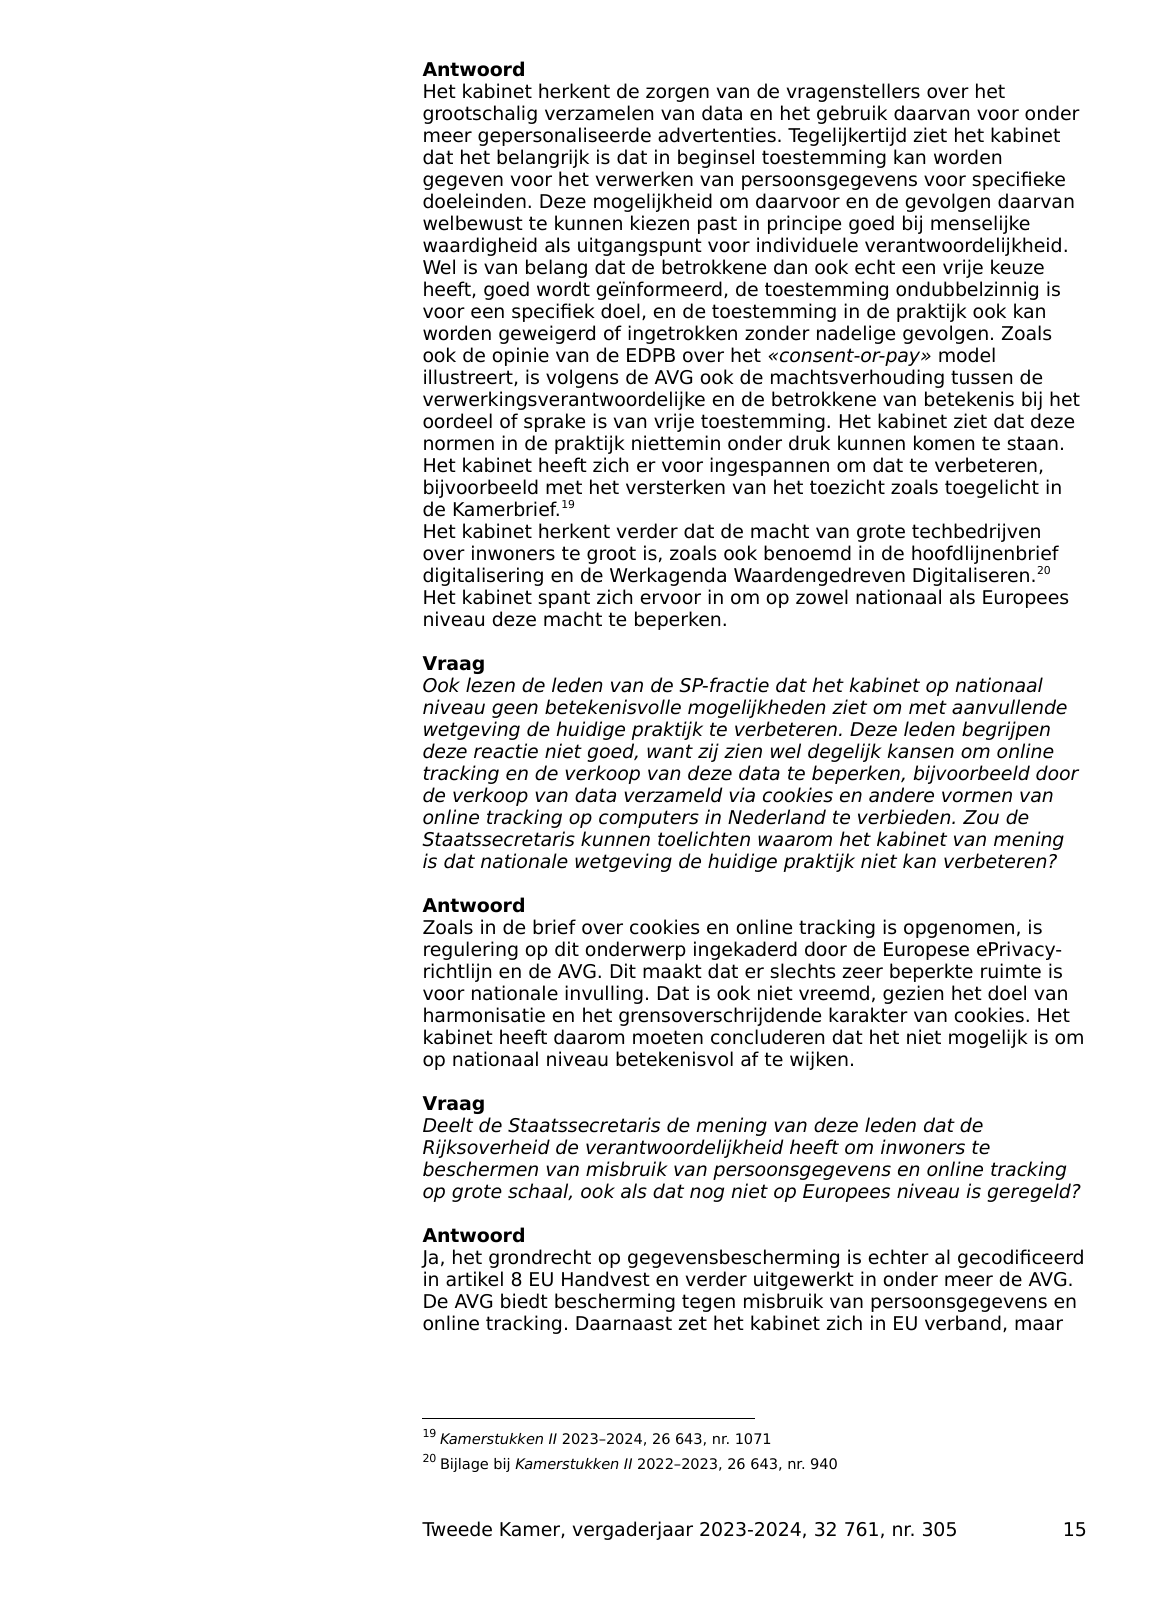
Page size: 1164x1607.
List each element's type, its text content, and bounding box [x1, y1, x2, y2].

text Antwoord [422, 1225, 1087, 1247]
text Deelt de Staatssecretaris de mening van deze leden dat de Rijksoverheid de verantwoordelijkheid heeft om inwoners te beschermen van misbruik van persoonsgegevens en online tracking op grote schaal, ook als dat nog niet op Europees niveau is geregeld? [422, 1115, 1087, 1203]
text Zoals in de brief over cookies en online tracking is opgenomen, is regulering op dit onderwerp ingekaderd door de Europese ePrivacy-richtlijn en de AVG. Dit maakt dat er slechts zeer beperkte ruimte is voor nationale invulling. Dat is ook niet vreemd, gezien het doel van harmonisatie en het grensoverschrijdende karakter van cookies. Het kabinet heeft daarom moeten concluderen dat het niet mogelijk is om op nationaal niveau betekenisvol af te wijken. [422, 917, 1087, 1071]
text Ook lezen de leden van de SP-fractie dat het kabinet op nationaal niveau geen betekenisvolle mogelijkheden ziet om met aanvullende wetgeving de huidige praktijk te verbeteren. Deze leden begrijpen deze reactie niet goed, want zij zien wel degelijk kansen om online tracking en de verkoop van deze data te beperken, bijvoorbeeld door de verkoop van data verzameld via cookies en andere vormen van online tracking op computers in Nederland te verbieden. Zou de Staatssecretaris kunnen toelichten waarom het kabinet van mening is dat nationale wetgeving de huidige praktijk niet kan verbeteren? [422, 675, 1087, 872]
text Antwoord [422, 895, 1087, 917]
text Ja, het grondrecht op gegevensbescherming is echter al gecodificeerd in artikel 8 EU Handvest en verder uitgewerkt in onder meer de AVG. De AVG biedt bescherming tegen misbruik van persoonsgegevens en online tracking. Daarnaast zet het kabinet zich in EU verband, maar [422, 1247, 1087, 1335]
text Antwoord [422, 59, 1087, 81]
text Vraag [422, 1093, 1087, 1115]
text Het kabinet herkent verder dat de macht van grote techbedrijven over inwoners te groot is, zoals ook benoemd in de hoofdlijnenbrief digitalisering en de Werkagenda Waardengedreven Digitaliseren. Het kabinet spant zich ervoor in om op zowel nationaal als Europees niveau deze macht te beperken. [422, 521, 1087, 631]
text Vraag [422, 653, 1087, 675]
text Kamerstukken II 2023–2024, 26 643, nr. 1071 [422, 1427, 1087, 1449]
text Bijlage bij Kamerstukken II 2022–2023, 26 643, nr. 940 [422, 1452, 1087, 1474]
text Het kabinet herkent de zorgen van de vragenstellers over het grootschalig verzamelen van data en het gebruik daarvan voor onder meer gepersonaliseerde advertenties. Tegelijkertijd ziet het kabinet dat het belangrijk is dat in beginsel toestemming kan worden gegeven voor het verwerken van persoonsgegevens voor specifieke doeleinden. Deze mogelijkheid om daarvoor en de gevolgen daarvan welbewust te kunnen kiezen past in principe goed bij menselijke waardigheid als uitgangspunt voor individuele verantwoordelijkheid. Wel is van belang dat de betrokkene dan ook echt een vrije keuze heeft, goed wordt geïnformeerd, de toestemming ondubbelzinnig is voor een specifiek doel, en de toestemming in de praktijk ook kan worden geweigerd of ingetrokken zonder nadelige gevolgen. Zoals ook de opinie van de EDPB over het «consent-or-pay» model illustreert, is volgens de AVG ook de machtsverhouding tussen de verwerkingsverantwoordelijke en de betrokkene van betekenis bij het oordeel of sprake is van vrije toestemming. Het kabinet ziet dat deze normen in de praktijk niettemin onder druk kunnen komen te staan. Het kabinet heeft zich er voor ingespannen om dat te verbeteren, bijvoorbeeld met het versterken van het toezicht zoals toegelicht in de Kamerbrief. [422, 81, 1087, 521]
